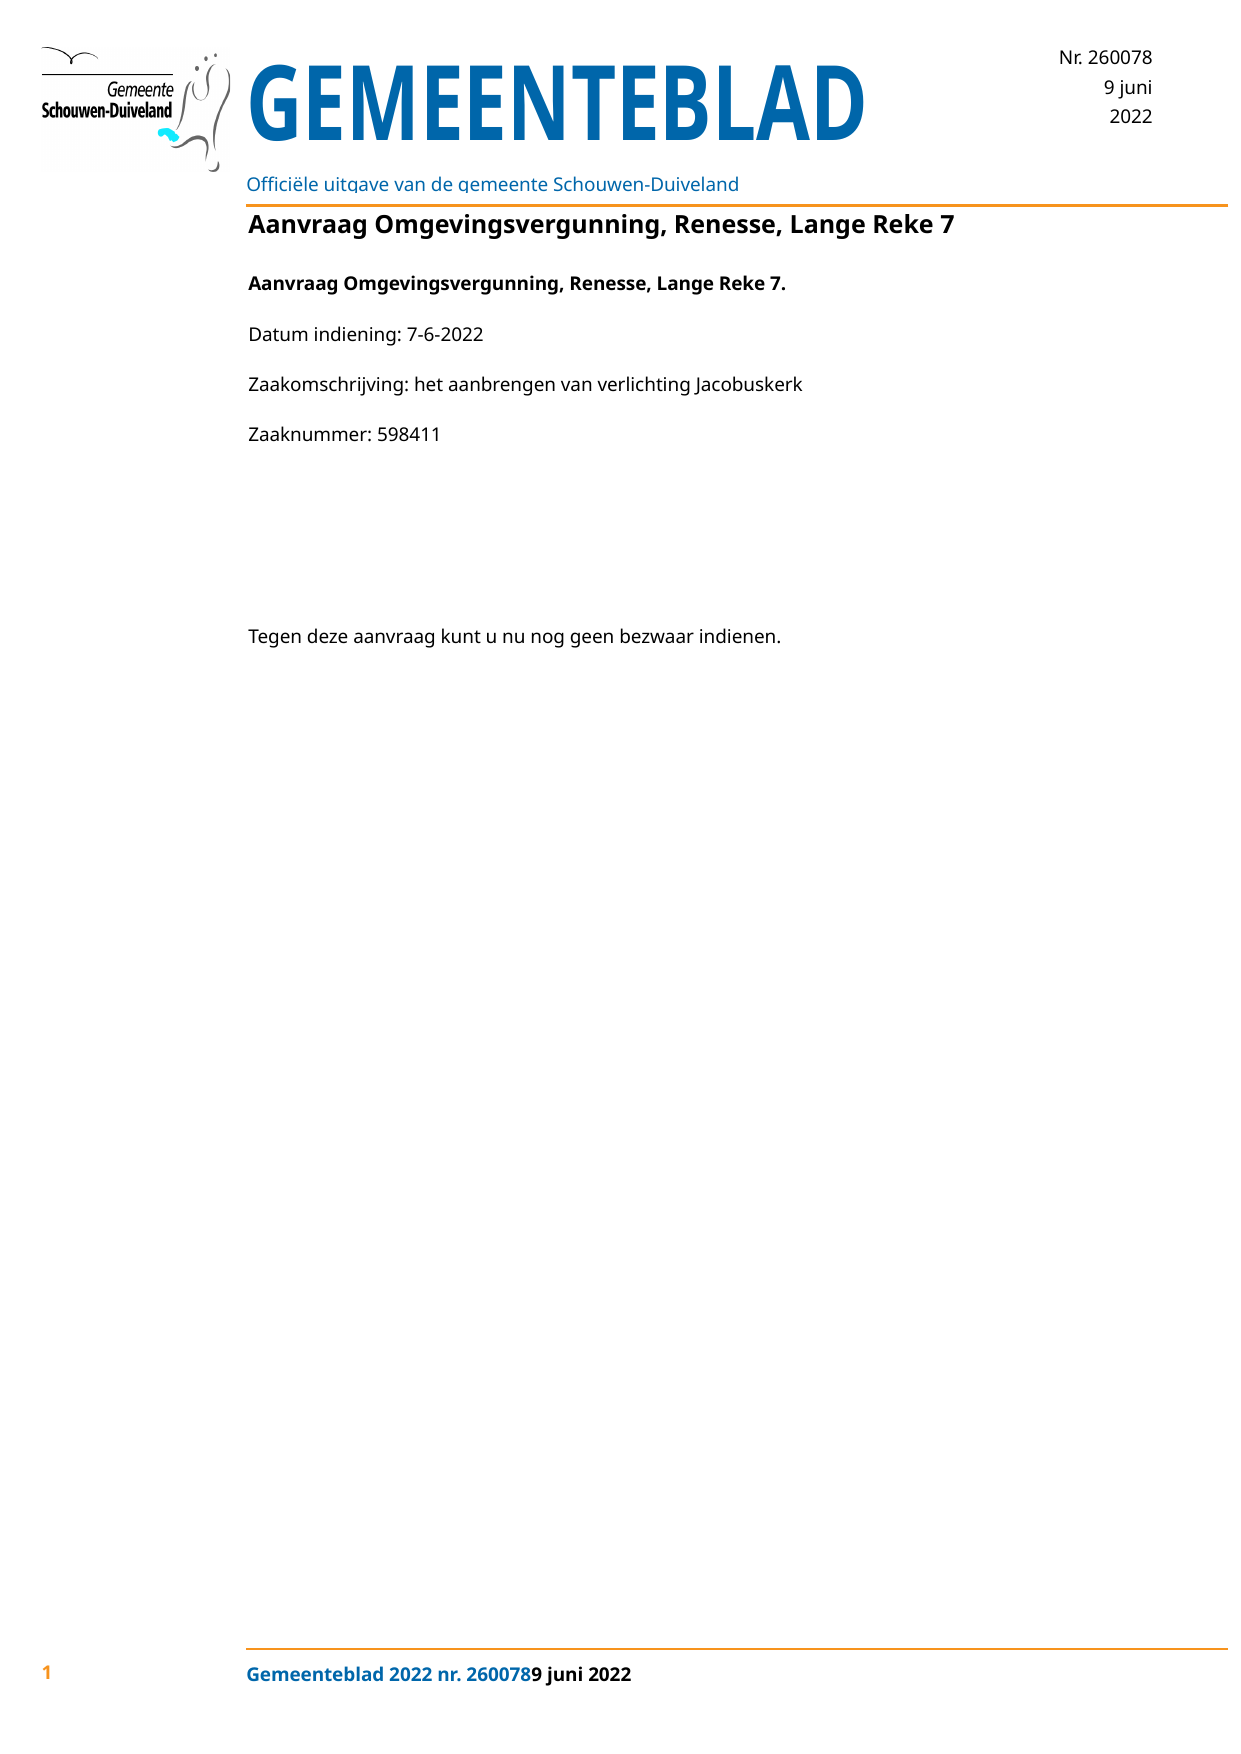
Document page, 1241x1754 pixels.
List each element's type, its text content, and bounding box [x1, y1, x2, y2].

text Datum indiening: 7-6-2022 [248, 321, 1152, 346]
text Tegen deze aanvraag kunt u nu nog geen bezwaar indienen. [248, 623, 1152, 649]
picture [41, 47, 231, 172]
text Zaakomschrijving: het aanbrengen van verlichting Jacobuskerk [248, 371, 1152, 397]
text Zaaknummer: 598411 [248, 422, 1152, 447]
text Aanvraag Omgevingsvergunning, Renesse, Lange Reke 7. [248, 270, 1152, 296]
text Aanvraag Omgevingsvergunning, Renesse, Lange Reke 7 [248, 207, 1152, 241]
